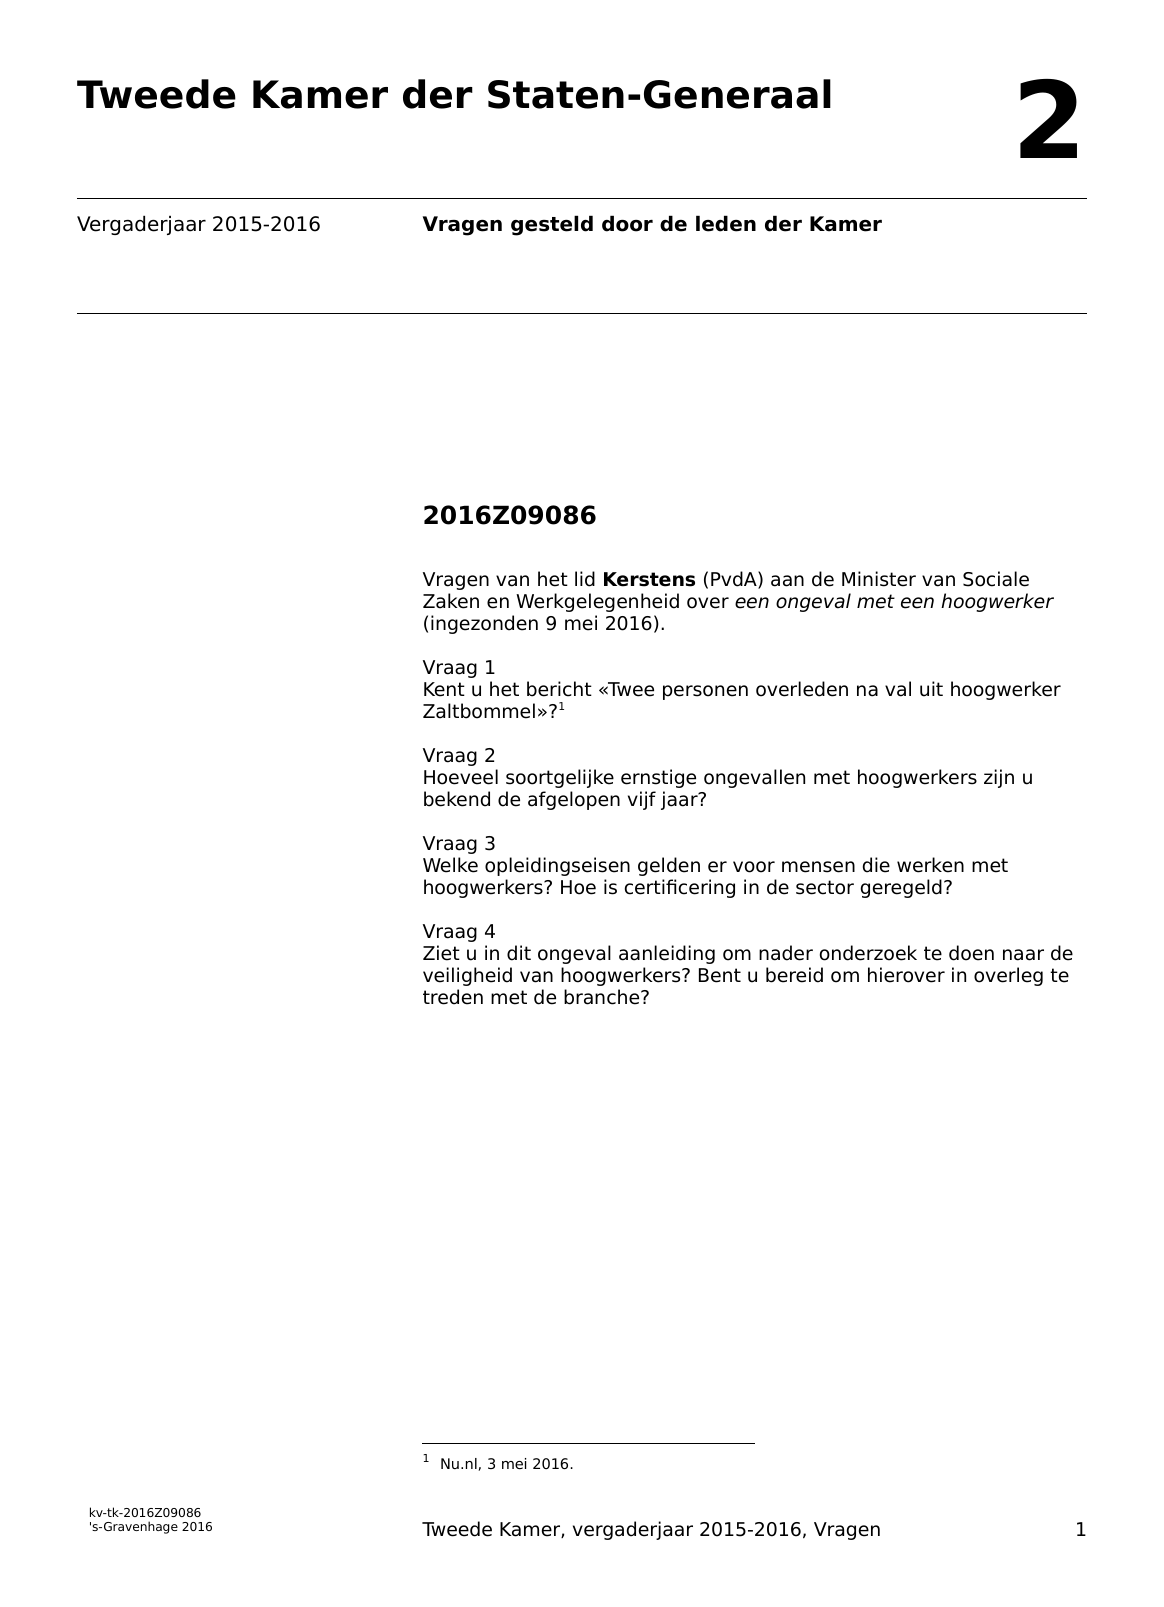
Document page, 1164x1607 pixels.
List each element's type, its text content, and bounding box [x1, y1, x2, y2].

text Vraag 1 [422, 657, 1087, 679]
text Vragen van het lid Kerstens (PvdA) aan de Minister van Sociale Zaken en Werkgelegenheid over een ongeval met een hoogwerker (ingezonden 9 mei 2016). [422, 569, 1087, 635]
table_cell Vragen gesteld door de leden der Kamer [422, 199, 1087, 313]
text kv-tk-2016Z09086 [88, 1506, 323, 1520]
text Vraag 2 [422, 745, 1087, 767]
text Welke opleidingseisen gelden er voor mensen die werken met hoogwerkers? Hoe is certificering in de sector geregeld? [422, 855, 1087, 899]
text Nu.nl, 3 mei 2016. [422, 1452, 1087, 1474]
text Ziet u in dit ongeval aanleiding om nader onderzoek te doen naar de veiligheid van hoogwerkers? Bent u bereid om hierover in overleg te treden met de branche? [422, 943, 1087, 1009]
text 's-Gravenhage 2016 [88, 1520, 323, 1534]
text Kent u het bericht «Twee personen overleden na val uit hoogwerker Zaltbommel»? [422, 679, 1087, 723]
text Hoeveel soortgelijke ernstige ongevallen met hoogwerkers zijn u bekend de afgelopen vijf jaar? [422, 767, 1087, 811]
table_cell Vergaderjaar 2015-2016 [77, 199, 422, 313]
table_header Tweede Kamer der Staten-Generaal [77, 59, 886, 198]
text 2016Z09086 [422, 501, 1087, 531]
text Vraag 4 [422, 921, 1087, 943]
table_header 2 [886, 59, 1087, 198]
text Vraag 3 [422, 833, 1087, 855]
